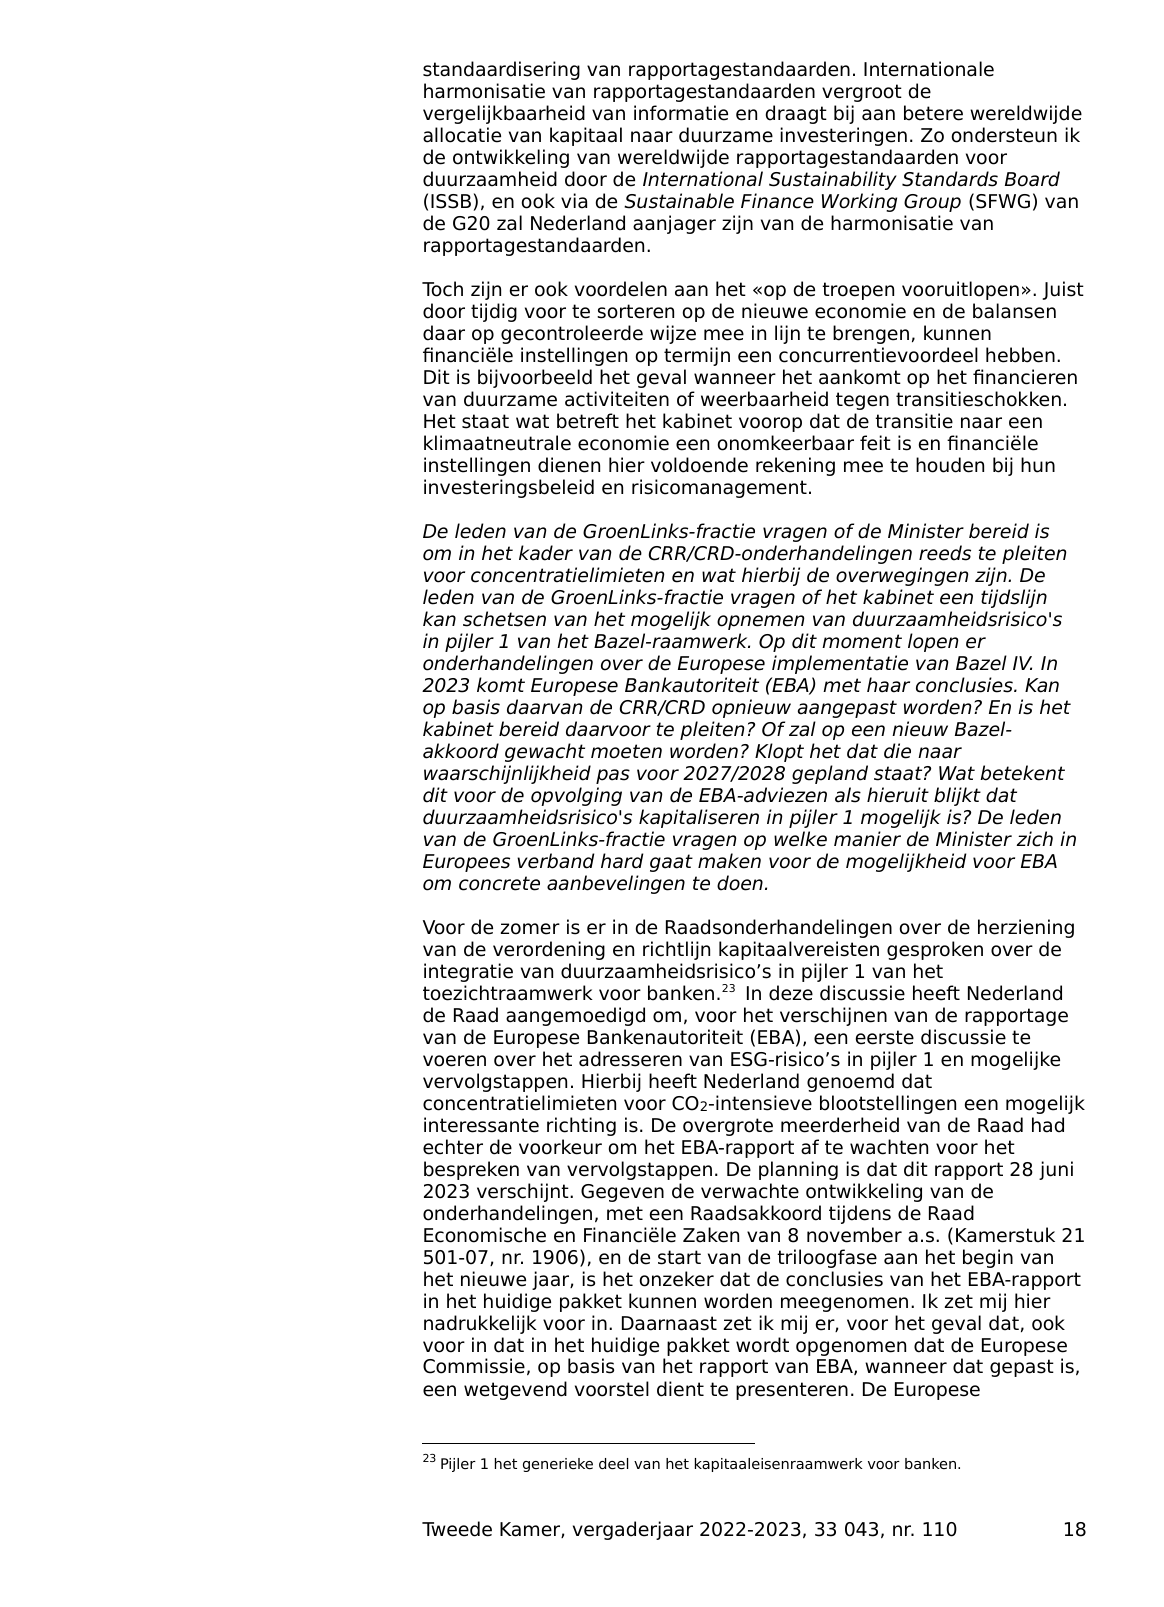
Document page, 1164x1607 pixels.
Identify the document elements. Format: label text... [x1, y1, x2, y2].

text De leden van de GroenLinks-fractie vragen of de Minister bereid is om in het kader van de CRR/CRD-onderhandelingen reeds te pleiten voor concentratielimieten en wat hierbij de overwegingen zijn. De leden van de GroenLinks-fractie vragen of het kabinet een tijdslijn kan schetsen van het mogelijk opnemen van duurzaamheidsrisico's in pijler 1 van het Bazel-raamwerk. Op dit moment lopen er onderhandelingen over de Europese implementatie van Bazel IV. In 2023 komt Europese Bankautoriteit (EBA) met haar conclusies. Kan op basis daarvan de CRR/CRD opnieuw aangepast worden? En is het kabinet bereid daarvoor te pleiten? Of zal op een nieuw Bazel-akkoord gewacht moeten worden? Klopt het dat die naar waarschijnlijkheid pas voor 2027/2028 gepland staat? Wat betekent dit voor de opvolging van de EBA-adviezen als hieruit blijkt dat duurzaamheidsrisico's kapitaliseren in pijler 1 mogelijk is? De leden van de GroenLinks-fractie vragen op welke manier de Minister zich in Europees verband hard gaat maken voor de mogelijkheid voor EBA om concrete aanbevelingen te doen. [422, 521, 1087, 895]
text standaardisering van rapportagestandaarden. Internationale harmonisatie van rapportagestandaarden vergroot de vergelijkbaarheid van informatie en draagt bij aan betere wereldwijde allocatie van kapitaal naar duurzame investeringen. Zo ondersteun ik de ontwikkeling van wereldwijde rapportagestandaarden voor duurzaamheid door de International Sustainability Standards Board (ISSB), en ook via de Sustainable Finance Working Group (SFWG) van de G20 zal Nederland aanjager zijn van de harmonisatie van rapportagestandaarden. [422, 59, 1087, 257]
text Toch zijn er ook voordelen aan het «op de troepen vooruitlopen». Juist door tijdig voor te sorteren op de nieuwe economie en de balansen daar op gecontroleerde wijze mee in lijn te brengen, kunnen financiële instellingen op termijn een concurrentievoordeel hebben. Dit is bijvoorbeeld het geval wanneer het aankomt op het financieren van duurzame activiteiten of weerbaarheid tegen transitieschokken. Het staat wat betreft het kabinet voorop dat de transitie naar een klimaatneutrale economie een onomkeerbaar feit is en financiële instellingen dienen hier voldoende rekening mee te houden bij hun investeringsbeleid en risicomanagement. [422, 279, 1087, 499]
text Pijler 1 het generieke deel van het kapitaaleisenraamwerk voor banken. [422, 1452, 1087, 1474]
text Voor de zomer is er in de Raadsonderhandelingen over de herziening van de verordening en richtlijn kapitaalvereisten gesproken over de integratie van duurzaamheidsrisico’s in pijler 1 van het toezichtraamwerk voor banken. In deze discussie heeft Nederland de Raad aangemoedigd om, voor het verschijnen van de rapportage van de Europese Bankenautoriteit (EBA), een eerste discussie te voeren over het adresseren van ESG-risico’s in pijler 1 en mogelijke vervolgstappen. Hierbij heeft Nederland genoemd dat concentratielimieten voor CO2-intensieve blootstellingen een mogelijk interessante richting is. De overgrote meerderheid van de Raad had echter de voorkeur om het EBA-rapport af te wachten voor het bespreken van vervolgstappen. De planning is dat dit rapport 28 juni 2023 verschijnt. Gegeven de verwachte ontwikkeling van de onderhandelingen, met een Raadsakkoord tijdens de Raad Economische en Financiële Zaken van 8 november a.s. (Kamerstuk 21 501-07, nr. 1906), en de start van de triloogfase aan het begin van het nieuwe jaar, is het onzeker dat de conclusies van het EBA-rapport in het huidige pakket kunnen worden meegenomen. Ik zet mij hier nadrukkelijk voor in. Daarnaast zet ik mij er, voor het geval dat, ook voor in dat in het huidige pakket wordt opgenomen dat de Europese Commissie, op basis van het rapport van EBA, wanneer dat gepast is, een wetgevend voorstel dient te presenteren. De Europese [422, 917, 1087, 1400]
